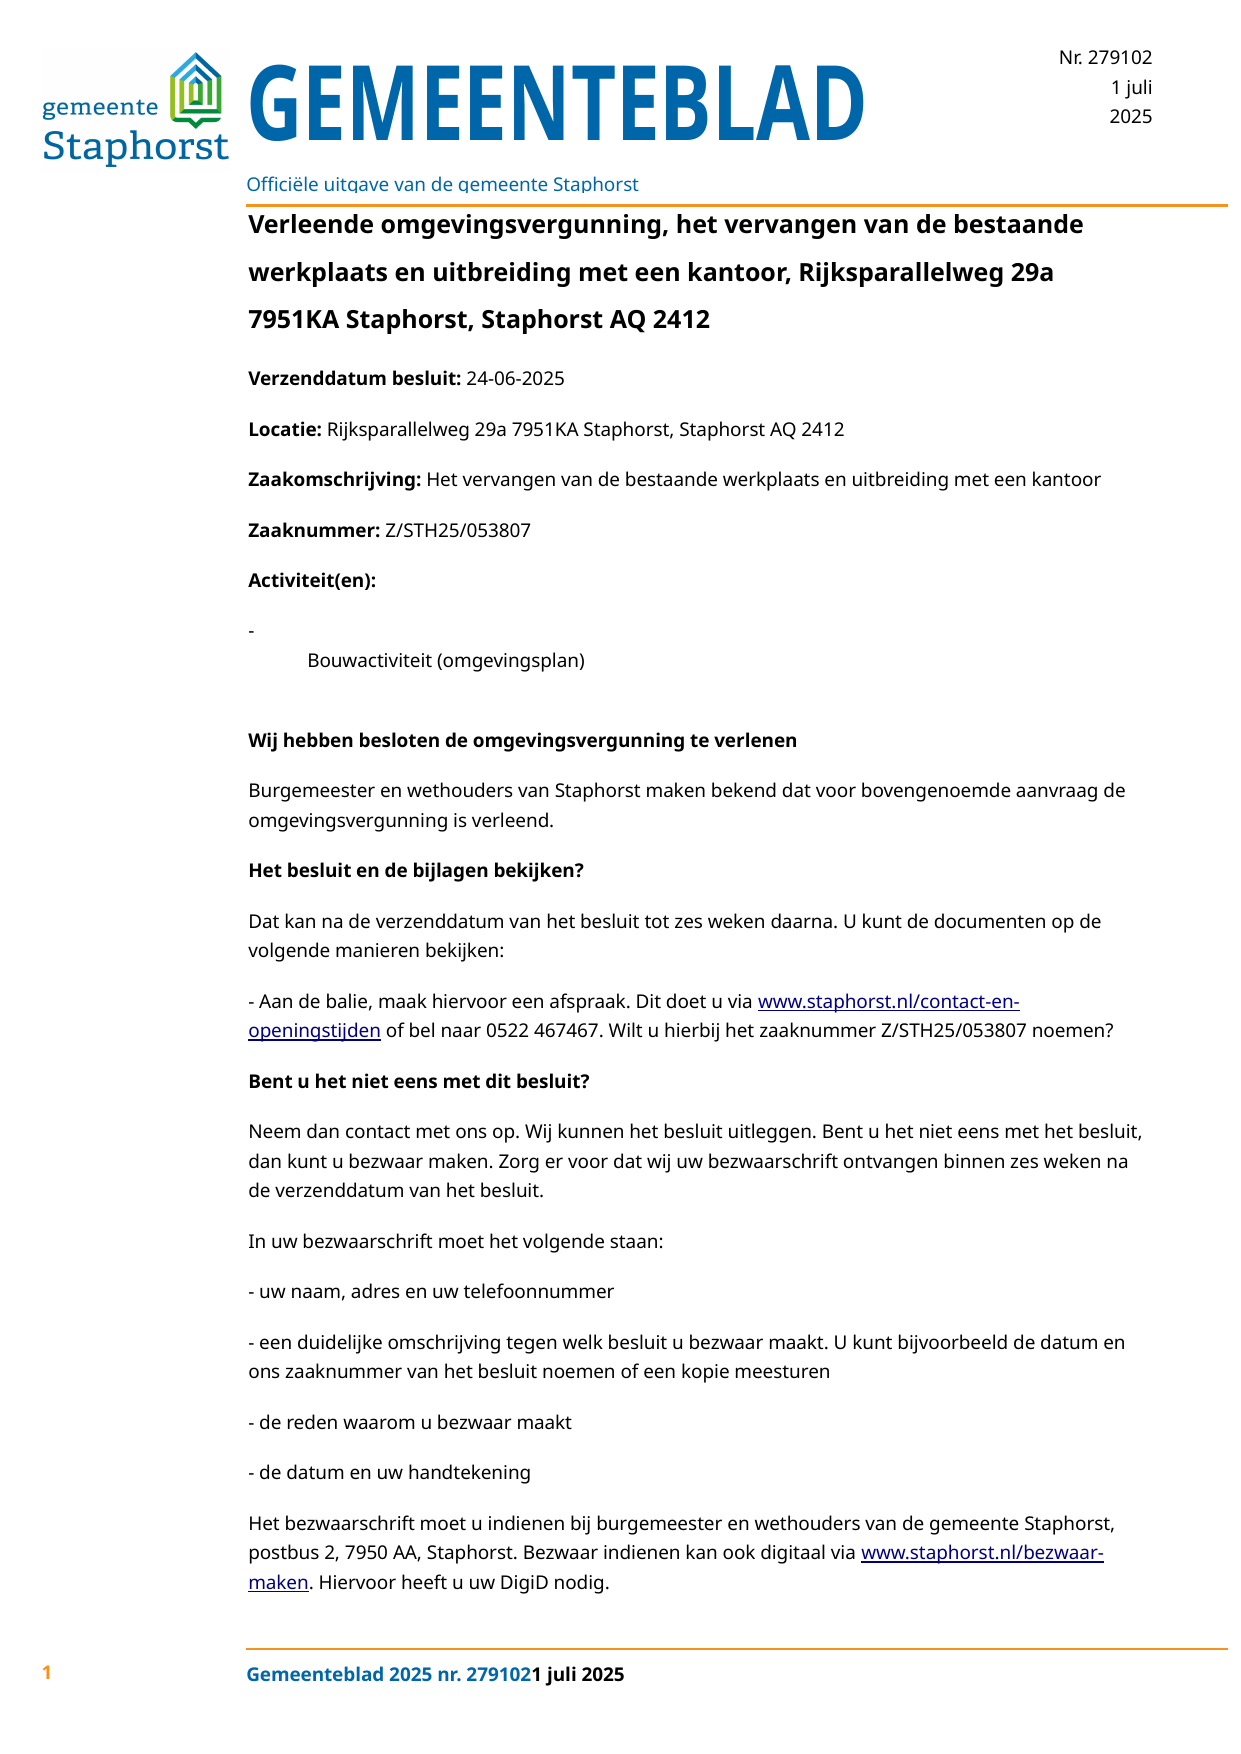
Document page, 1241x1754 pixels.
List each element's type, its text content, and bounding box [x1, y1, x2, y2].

text - uw naam, adres en uw telefoonnummer [248, 1278, 1152, 1304]
text Dat kan na de verzenddatum van het besluit tot zes weken daarna. U kunt de documenten op de volgende manieren bekijken: [248, 908, 1152, 963]
text In uw bezwaarschrift moet het volgende staan: [248, 1228, 1152, 1254]
text Het bezwaarschrift moet u indienen bij burgemeester en wethouders van de gemeente Staphorst, postbus 2, 7950 AA, Staphorst. Bezwaar indienen kan ook digitaal via www.staphorst.nl/bezwaar-maken. Hiervoor heeft u uw DigiD nodig. [248, 1510, 1152, 1594]
text Verzenddatum besluit: 24-06-2025 [248, 366, 1152, 391]
text Verleende omgevingsvergunning, het vervangen van de bestaande werkplaats en uitbreiding met een kantoor, Rijksparallelweg 29a 7951KA Staphorst, Staphorst AQ 2412 [248, 207, 1152, 336]
text Neem dan contact met ons op. Wij kunnen het besluit uitleggen. Bent u het niet eens met het besluit, dan kunt u bezwaar maken. Zorg er voor dat wij uw bezwaarschrift ontvangen binnen zes weken na de verzenddatum van het besluit. [248, 1118, 1152, 1203]
text Burgemeester en wethouders van Staphorst maken bekend dat voor bovengenoemde aanvraag de omgevingsvergunning is verleend. [248, 778, 1152, 833]
picture [41, 47, 231, 172]
text Bent u het niet eens met dit besluit? [248, 1068, 1152, 1094]
text - een duidelijke omschrijving tegen welk besluit u bezwaar maakt. U kunt bijvoorbeeld de datum en ons zaaknummer van het besluit noemen of een kopie meesturen [248, 1329, 1152, 1384]
text Zaakomschrijving: Het vervangen van de bestaande werkplaats en uitbreiding met een kantoor [248, 466, 1152, 492]
list Bouwactiviteit (omgevingsplan) [248, 647, 1152, 673]
text Het besluit en de bijlagen bekijken? [248, 858, 1152, 883]
text Activiteit(en): [248, 567, 1152, 593]
text Zaaknummer: Z/STH25/053807 [248, 517, 1152, 542]
text Locatie: Rijksparallelweg 29a 7951KA Staphorst, Staphorst AQ 2412 [248, 416, 1152, 442]
text - de reden waarom u bezwaar maakt [248, 1409, 1152, 1434]
text - de datum en uw handtekening [248, 1459, 1152, 1485]
text Wij hebben besloten de omgevingsvergunning te verlenen [248, 727, 1152, 753]
text - Aan de balie, maak hiervoor een afspraak. Dit doet u via www.staphorst.nl/contact-en-openingstijden of bel naar 0522 467467. Wilt u hierbij het zaaknummer Z/STH25/053807 noemen? [248, 988, 1152, 1043]
